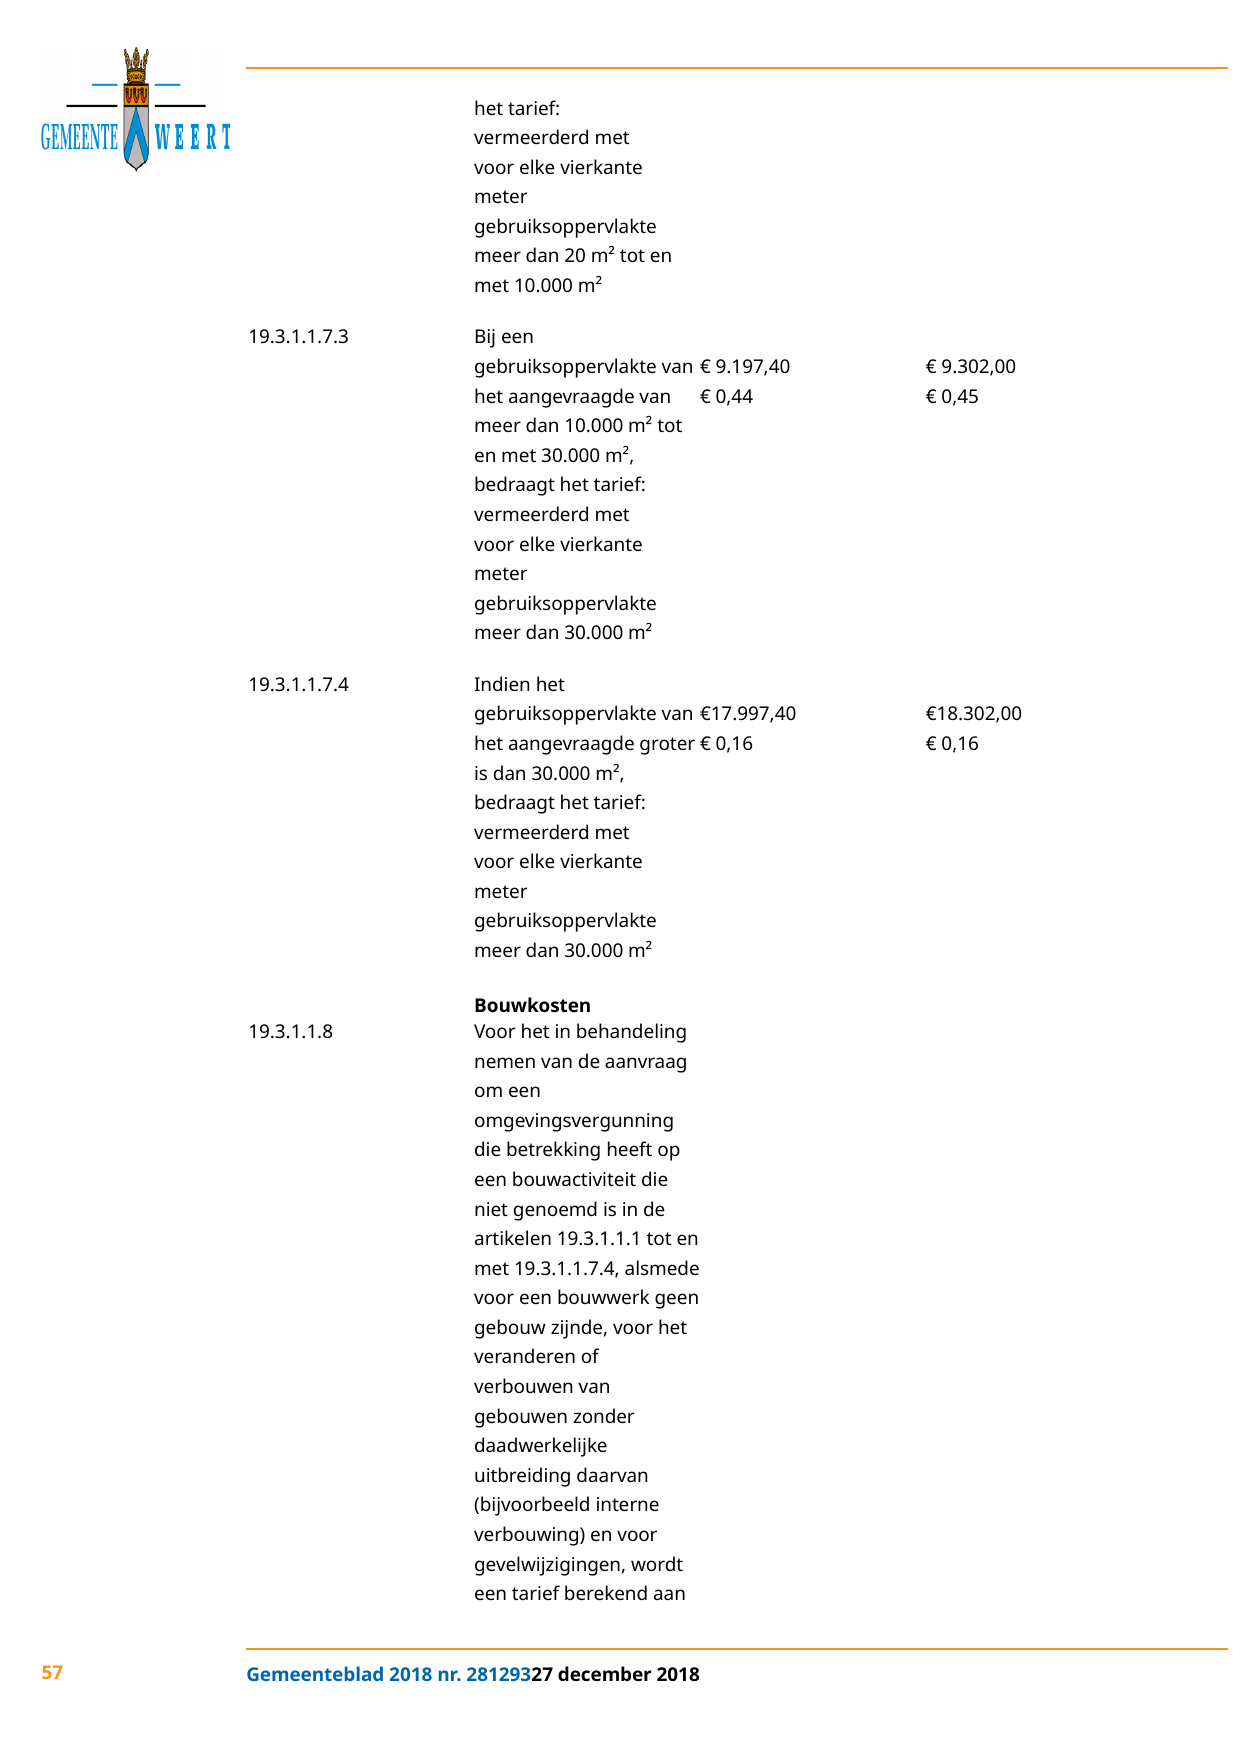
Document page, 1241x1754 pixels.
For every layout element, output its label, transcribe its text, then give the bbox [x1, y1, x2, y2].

table_cell 19.3.1.1.7.3 [248, 324, 474, 645]
table_cell €18.302,00 € 0,16 [926, 671, 1152, 963]
table_cell [700, 963, 926, 1018]
table_cell [700, 298, 926, 324]
table_cell [248, 95, 474, 298]
table_cell €17.997,40 € 0,16 [700, 671, 926, 963]
table_cell [926, 963, 1152, 1018]
table_cell [248, 298, 474, 324]
table_cell € 9.302,00 € 0,45 [926, 324, 1152, 645]
picture [41, 47, 231, 172]
table_cell Bij een gebruiksoppervlakte van het aangevraagde van meer dan 10.000 m² tot en met 30.000 m², bedraagt het tarief: vermeerderd met voor elke vierkante meter gebruiksoppervlakte meer dan 30.000 m² [474, 324, 700, 645]
table_cell 19.3.1.1.7.4 [248, 671, 474, 963]
table_cell [926, 1018, 1152, 1606]
table_cell Voor het in behandeling nemen van de aanvraag om een omgevingsvergunning die betrekking heeft op een bouwactiviteit die niet genoemd is in de artikelen 19.3.1.1.1 tot en met 19.3.1.1.7.4, alsmede voor een bouwwerk geen gebouw zijnde, voor het veranderen of verbouwen van gebouwen zonder daadwerkelijke uitbreiding daarvan (bijvoorbeeld interne verbouwing) en voor gevelwijzigingen, wordt een tarief berekend aan [474, 1018, 700, 1606]
table_cell € 9.197,40 € 0,44 [700, 324, 926, 645]
table_cell [700, 1018, 926, 1606]
table_cell [474, 298, 700, 324]
table_cell 19.3.1.1.8 [248, 1018, 474, 1606]
table_cell het tarief: vermeerderd met voor elke vierkante meter gebruiksoppervlakte meer dan 20 m² tot en met 10.000 m² [474, 95, 700, 298]
table_cell [926, 645, 1152, 671]
table_cell Indien het gebruiksoppervlakte van het aangevraagde groter is dan 30.000 m², bedraagt het tarief: vermeerderd met voor elke vierkante meter gebruiksoppervlakte meer dan 30.000 m² [474, 671, 700, 963]
table_cell [700, 95, 926, 298]
table_cell [700, 645, 926, 671]
table_cell [926, 298, 1152, 324]
table_cell Bouwkosten [474, 963, 700, 1018]
table_cell [926, 95, 1152, 298]
table_cell [248, 963, 474, 1018]
table_cell [248, 645, 474, 671]
table_cell [474, 645, 700, 671]
